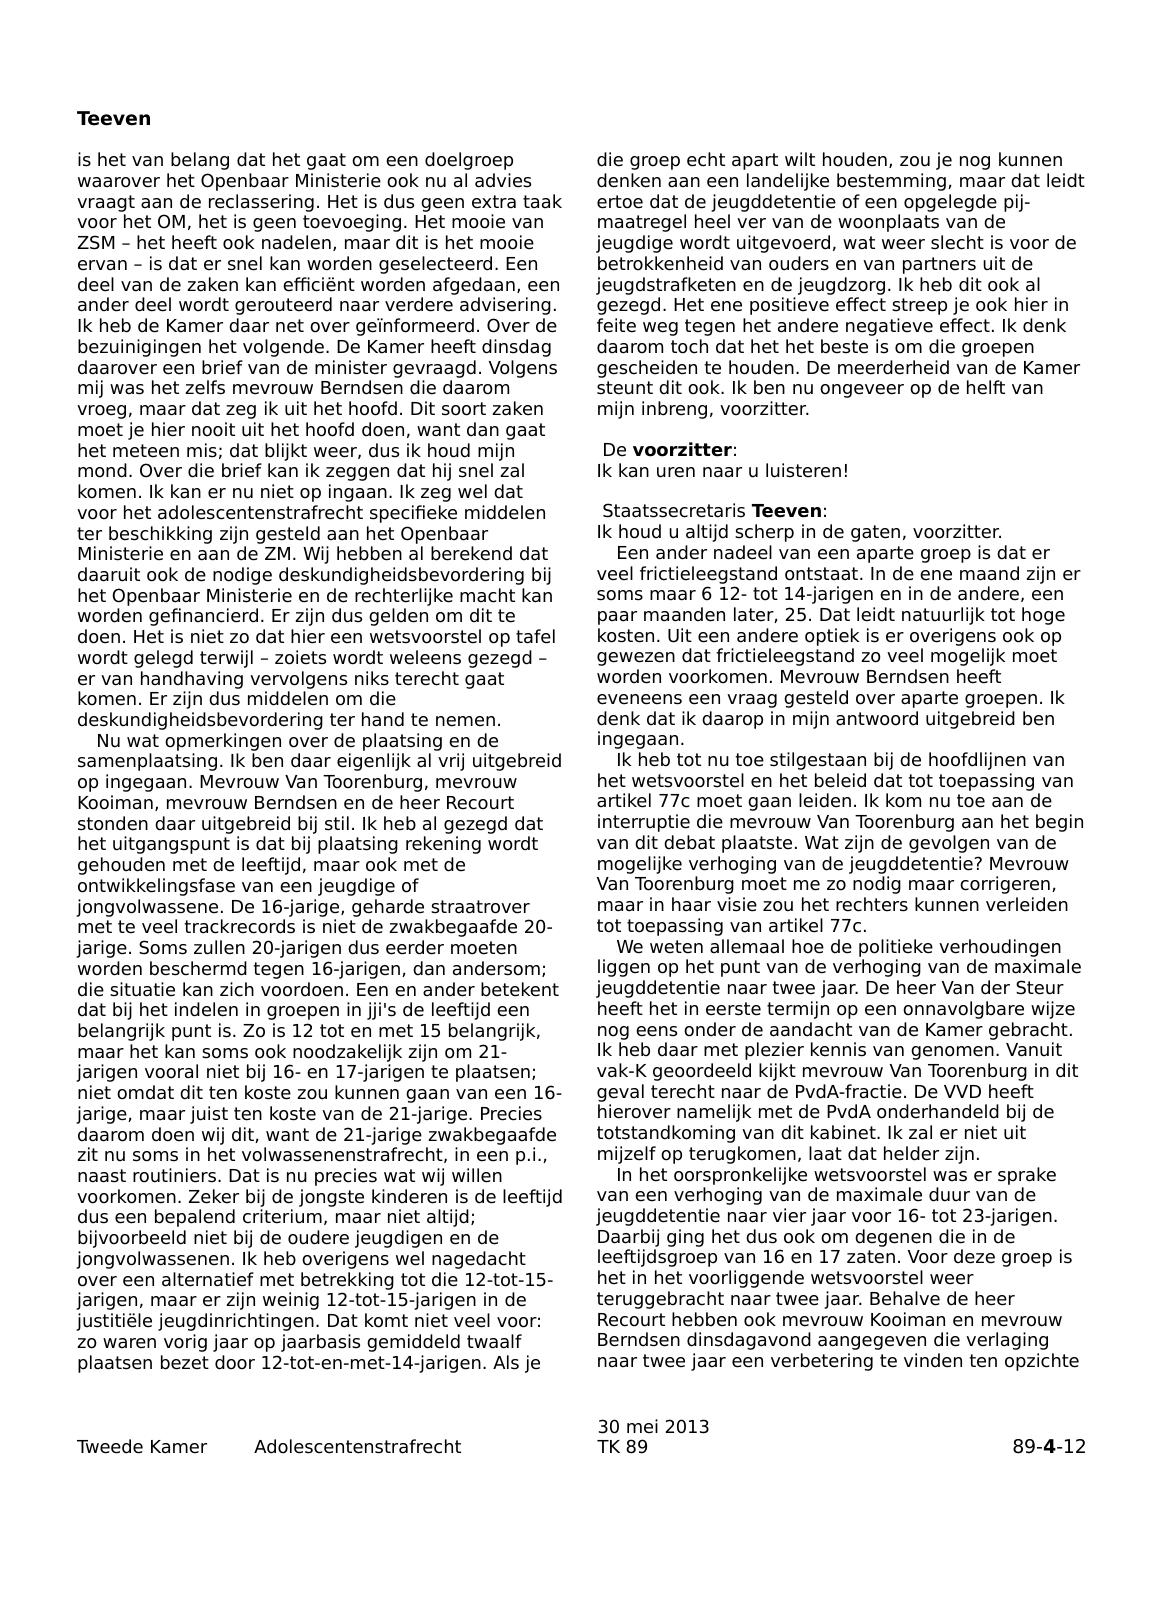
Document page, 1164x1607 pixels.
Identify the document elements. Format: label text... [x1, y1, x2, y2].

text In het oorspronkelijke wetsvoorstel was er sprake van een verhoging van de maximale duur van de jeugddetentie naar vier jaar voor 16- tot 23-jarigen. Daarbij ging het dus ook om degenen die in de leeftijdsgroep van 16 en 17 zaten. Voor deze groep is het in het voorliggende wetsvoorstel weer teruggebracht naar twee jaar. Behalve de heer Recourt hebben ook mevrouw Kooiman en mevrouw Berndsen dinsdagavond aangegeven die verlaging naar twee jaar een verbetering te vinden ten opzichte [596, 1164, 1087, 1372]
text is het van belang dat het gaat om een doelgroep waarover het Openbaar Ministerie ook nu al advies vraagt aan de reclassering. Het is dus geen extra taak voor het OM, het is geen toevoeging. Het mooie van ZSM – het heeft ook nadelen, maar dit is het mooie ervan – is dat er snel kan worden geselecteerd. Een deel van de zaken kan efficiënt worden afgedaan, een ander deel wordt gerouteerd naar verdere advisering. Ik heb de Kamer daar net over geïnformeerd. Over de bezuinigingen het volgende. De Kamer heeft dinsdag daarover een brief van de minister gevraagd. Volgens mij was het zelfs mevrouw Berndsen die daarom vroeg, maar dat zeg ik uit het hoofd. Dit soort zaken moet je hier nooit uit het hoofd doen, want dan gaat het meteen mis; dat blijkt weer, dus ik houd mijn mond. Over die brief kan ik zeggen dat hij snel zal komen. Ik kan er nu niet op ingaan. Ik zeg wel dat voor het adolescentenstrafrecht specifieke middelen ter beschikking zijn gesteld aan het Openbaar Ministerie en aan de ZM. Wij hebben al berekend dat daaruit ook de nodige deskundigheidsbevordering bij het Openbaar Ministerie en de rechterlijke macht kan worden gefinancierd. Er zijn dus gelden om dit te doen. Het is niet zo dat hier een wetsvoorstel op tafel wordt gelegd terwijl – zoiets wordt weleens gezegd – er van handhaving vervolgens niks terecht gaat komen. Er zijn dus middelen om die deskundigheidsbevordering ter hand te nemen. [77, 150, 567, 731]
text De voorzitter: [596, 440, 1087, 460]
text Een ander nadeel van een aparte groep is dat er veel frictieleegstand ontstaat. In de ene maand zijn er soms maar 6 12- tot 14-jarigen en in de andere, een paar maanden later, 25. Dat leidt natuurlijk tot hoge kosten. Uit een andere optiek is er overigens ook op gewezen dat frictieleegstand zo veel mogelijk moet worden voorkomen. Mevrouw Berndsen heeft eveneens een vraag gesteld over aparte groepen. Ik denk dat ik daarop in mijn antwoord uitgebreid ben ingegaan. [596, 543, 1087, 750]
text Ik kan uren naar u luisteren! [596, 460, 1087, 481]
text Ik houd u altijd scherp in de gaten, voorzitter. [596, 522, 1087, 543]
text Ik heb tot nu toe stilgestaan bij de hoofdlijnen van het wetsvoorstel en het beleid dat tot toepassing van artikel 77c moet gaan leiden. Ik kom nu toe aan de interruptie die mevrouw Van Toorenburg aan het begin van dit debat plaatste. Wat zijn de gevolgen van de mogelijke verhoging van de jeugddetentie? Mevrouw Van Toorenburg moet me zo nodig maar corrigeren, maar in haar visie zou het rechters kunnen verleiden tot toepassing van artikel 77c. [596, 750, 1087, 936]
text Staatssecretaris Teeven: [596, 501, 1087, 522]
text Nu wat opmerkingen over de plaatsing en de samenplaatsing. Ik ben daar eigenlijk al vrij uitgebreid op ingegaan. Mevrouw Van Toorenburg, mevrouw Kooiman, mevrouw Berndsen en de heer Recourt stonden daar uitgebreid bij stil. Ik heb al gezegd dat het uitgangspunt is dat bij plaatsing rekening wordt gehouden met de leeftijd, maar ook met de ontwikkelingsfase van een jeugdige of jongvolwassene. De 16-jarige, geharde straatrover met te veel trackrecords is niet de zwakbegaafde 20-jarige. Soms zullen 20-jarigen dus eerder moeten worden beschermd tegen 16-jarigen, dan andersom; die situatie kan zich voordoen. Een en ander betekent dat bij het indelen in groepen in jji's de leeftijd een belangrijk punt is. Zo is 12 tot en met 15 belangrijk, maar het kan soms ook noodzakelijk zijn om 21-jarigen vooral niet bij 16- en 17-jarigen te plaatsen; niet omdat dit ten koste zou kunnen gaan van een 16-jarige, maar juist ten koste van de 21-jarige. Precies daarom doen wij dit, want de 21-jarige zwakbegaafde zit nu soms in het volwassenenstrafrecht, in een p.i., naast routiniers. Dat is nu precies wat wij willen voorkomen. Zeker bij de jongste kinderen is de leeftijd dus een bepalend criterium, maar niet altijd; bijvoorbeeld niet bij de oudere jeugdigen en de jongvolwassenen. Ik heb overigens wel nagedacht over een alternatief met betrekking tot die 12-tot-15-jarigen, maar er zijn weinig 12-tot-15-jarigen in de justitiële jeugdinrichtingen. Dat komt niet veel voor: zo waren vorig jaar op jaarbasis gemiddeld twaalf plaatsen bezet door 12-tot-en-met-14-jarigen. Als je [77, 731, 567, 1373]
text We weten allemaal hoe de politieke verhoudingen liggen op het punt van de verhoging van de maximale jeugddetentie naar twee jaar. De heer Van der Steur heeft het in eerste termijn op een onnavolgbare wijze nog eens onder de aandacht van de Kamer gebracht. Ik heb daar met plezier kennis van genomen. Vanuit vak-K geoordeeld kijkt mevrouw Van Toorenburg in dit geval terecht naar de PvdA-fractie. De VVD heeft hierover namelijk met de PvdA onderhandeld bij de totstandkoming van dit kabinet. Ik zal er niet uit mijzelf op terugkomen, laat dat helder zijn. [596, 936, 1087, 1164]
text die groep echt apart wilt houden, zou je nog kunnen denken aan een landelijke bestemming, maar dat leidt ertoe dat de jeugddetentie of een opgelegde pij-maatregel heel ver van de woonplaats van de jeugdige wordt uitgevoerd, wat weer slecht is voor de betrokkenheid van ouders en van partners uit de jeugdstrafketen en de jeugdzorg. Ik heb dit ook al gezegd. Het ene positieve effect streep je ook hier in feite weg tegen het andere negatieve effect. Ik denk daarom toch dat het het beste is om die groepen gescheiden te houden. De meerderheid van de Kamer steunt dit ook. Ik ben nu ongeveer op de helft van mijn inbreng, voorzitter. [596, 150, 1087, 420]
